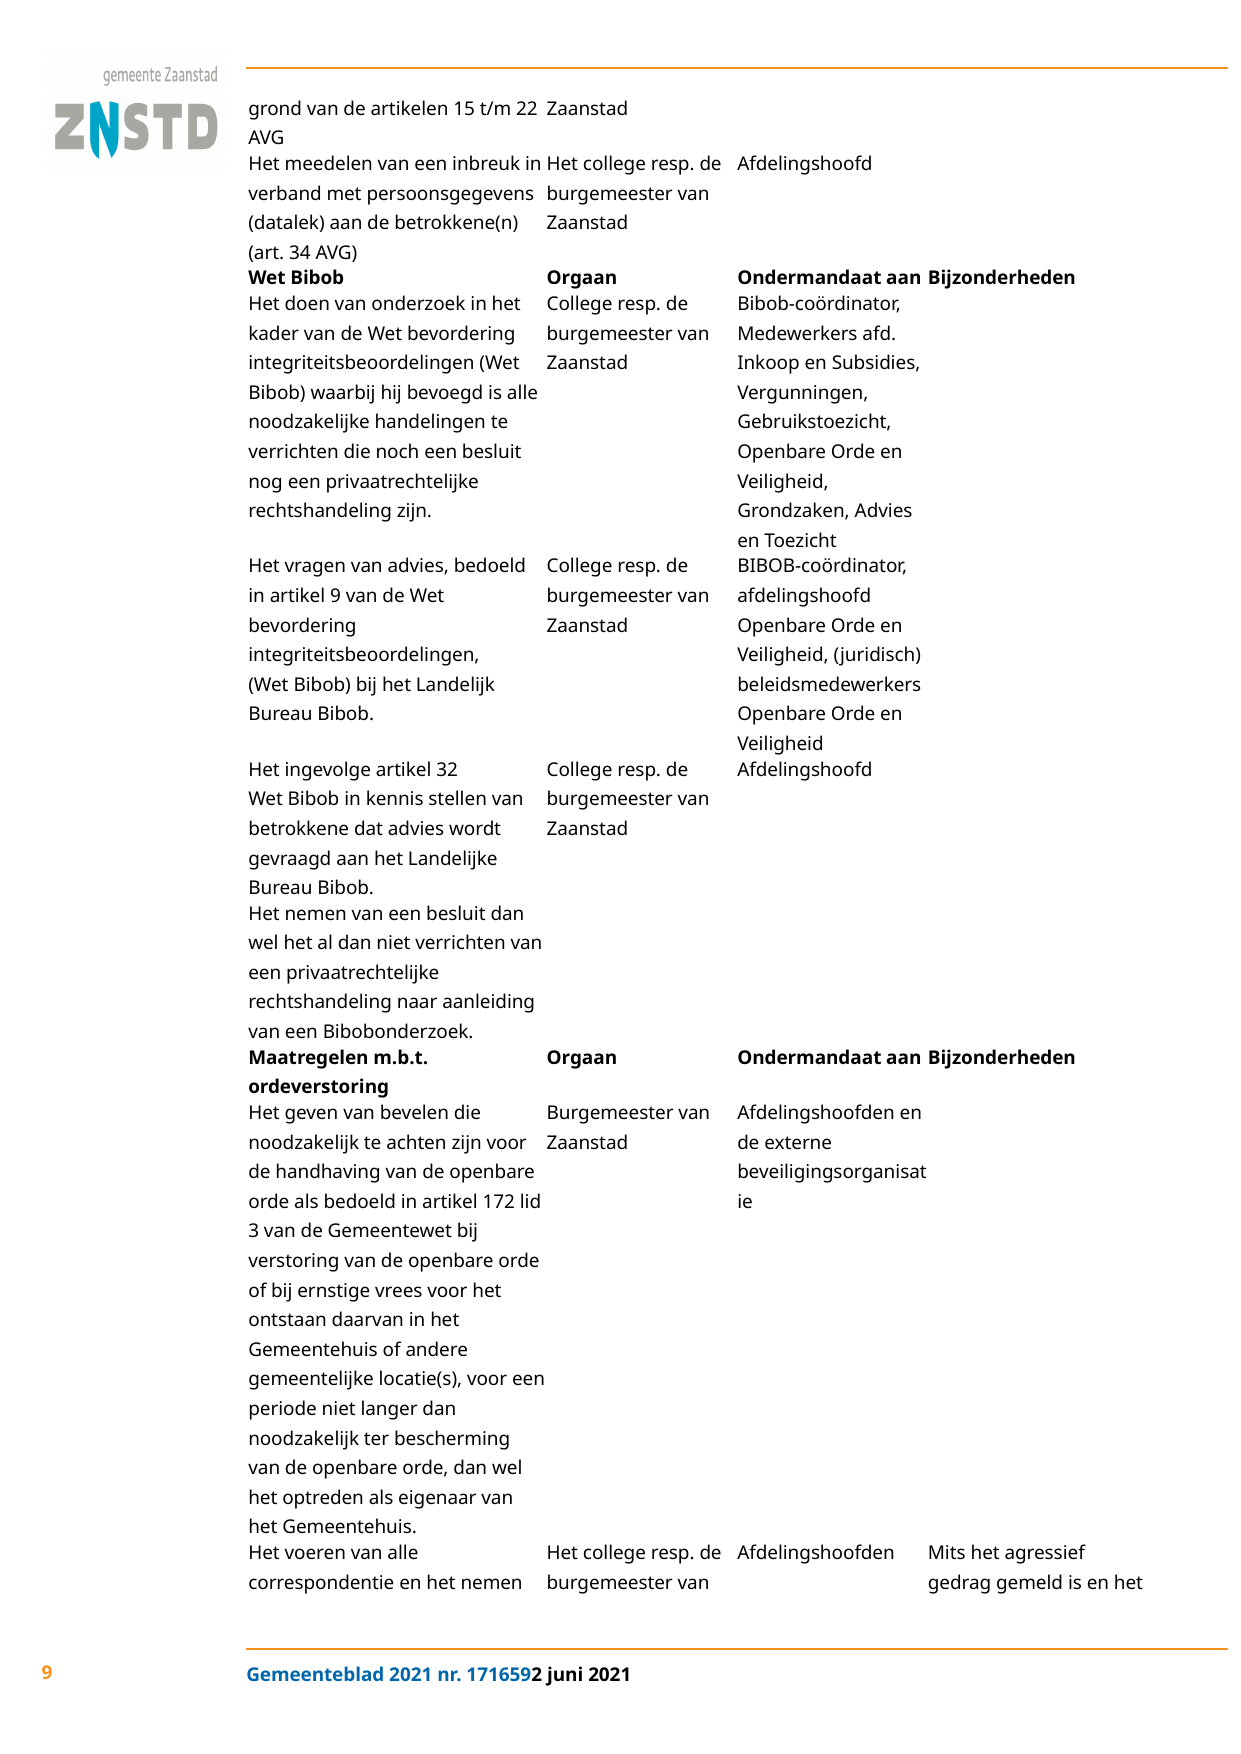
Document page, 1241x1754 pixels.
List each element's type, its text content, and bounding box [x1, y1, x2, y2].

table_cell Bibob-coördinator, Medewerkers afd. Inkoop en Subsidies, Vergunningen, Gebruikstoezicht, Openbare Orde en Veiligheid, Grondzaken, Advies en Toezicht [737, 290, 928, 553]
table_cell Orgaan [546, 1044, 737, 1099]
table_cell Het college resp. de burgemeester van Zaanstad [546, 150, 737, 264]
table_cell Afdelingshoofd [737, 756, 928, 900]
table_cell Zaanstad [546, 95, 737, 150]
table_cell Afdelingshoofden [737, 1539, 928, 1594]
table_cell [928, 290, 1152, 553]
table_cell Het geven van bevelen die noodzakelijk te achten zijn voor de handhaving van de openbare orde als bedoeld in artikel 172 lid 3 van de Gemeentewet bij verstoring van de openbare orde of bij ernstige vrees voor het ontstaan daarvan in het Gemeentehuis of andere gemeentelijke locatie(s), voor een periode niet langer dan noodzakelijk ter bescherming van de openbare orde, dan wel het optreden als eigenaar van het Gemeentehuis. [248, 1099, 546, 1539]
table_cell Maatregelen m.b.t. ordeverstoring [248, 1044, 546, 1099]
table_cell Bijzonderheden [928, 265, 1152, 290]
table_cell Wet Bibob [248, 265, 546, 290]
table_cell [737, 95, 928, 150]
table_cell Afdelingshoofd [737, 150, 928, 264]
table_cell BIBOB-coördinator, afdelingshoofd Openbare Orde en Veiligheid, (juridisch) beleidsmedewerkers Openbare Orde en Veiligheid [737, 553, 928, 756]
table_cell College resp. de burgemeester van Zaanstad [546, 290, 737, 553]
table_cell Bijzonderheden [928, 1044, 1152, 1099]
table_cell Het meedelen van een inbreuk in verband met persoonsgegevens (datalek) aan de betrokkene(n) (art. 34 AVG) [248, 150, 546, 264]
table_cell [928, 95, 1152, 150]
table_cell [928, 150, 1152, 264]
table_cell Het voeren van alle correspondentie en het nemen [248, 1539, 546, 1594]
table_cell [737, 900, 928, 1044]
table_cell Het college resp. de burgemeester van [546, 1539, 737, 1594]
table_cell [546, 900, 737, 1044]
table_cell [928, 1099, 1152, 1539]
table_cell Orgaan [546, 265, 737, 290]
picture [41, 47, 231, 172]
table_cell grond van de artikelen 15 t/m 22 AVG [248, 95, 546, 150]
table_cell [928, 756, 1152, 900]
table_cell Het ingevolge artikel 32 Wet Bibob in kennis stellen van betrokkene dat advies wordt gevraagd aan het Landelijke Bureau Bibob. [248, 756, 546, 900]
table_cell Burgemeester van Zaanstad [546, 1099, 737, 1539]
table_cell Het nemen van een besluit dan wel het al dan niet verrichten van een privaatrechtelijke rechtshandeling naar aanleiding van een Bibobonderzoek. [248, 900, 546, 1044]
table_cell Afdelingshoofden en de externe beveiligingsorganisatie [737, 1099, 928, 1539]
table_cell Ondermandaat aan [737, 1044, 928, 1099]
table_cell [928, 553, 1152, 756]
table_cell [928, 900, 1152, 1044]
table_cell Ondermandaat aan [737, 265, 928, 290]
table_cell Het doen van onderzoek in het kader van de Wet bevordering integriteitsbeoordelingen (Wet Bibob) waarbij hij bevoegd is alle noodzakelijke handelingen te verrichten die noch een besluit nog een privaatrechtelijke rechtshandeling zijn. [248, 290, 546, 553]
table_cell College resp. de burgemeester van Zaanstad [546, 756, 737, 900]
table_cell College resp. de burgemeester van Zaanstad [546, 553, 737, 756]
table_cell Het vragen van advies, bedoeld in artikel 9 van de Wet bevordering integriteitsbeoordelingen, (Wet Bibob) bij het Landelijk Bureau Bibob. [248, 553, 546, 756]
table_cell Mits het agressief gedrag gemeld is en het [928, 1539, 1152, 1594]
